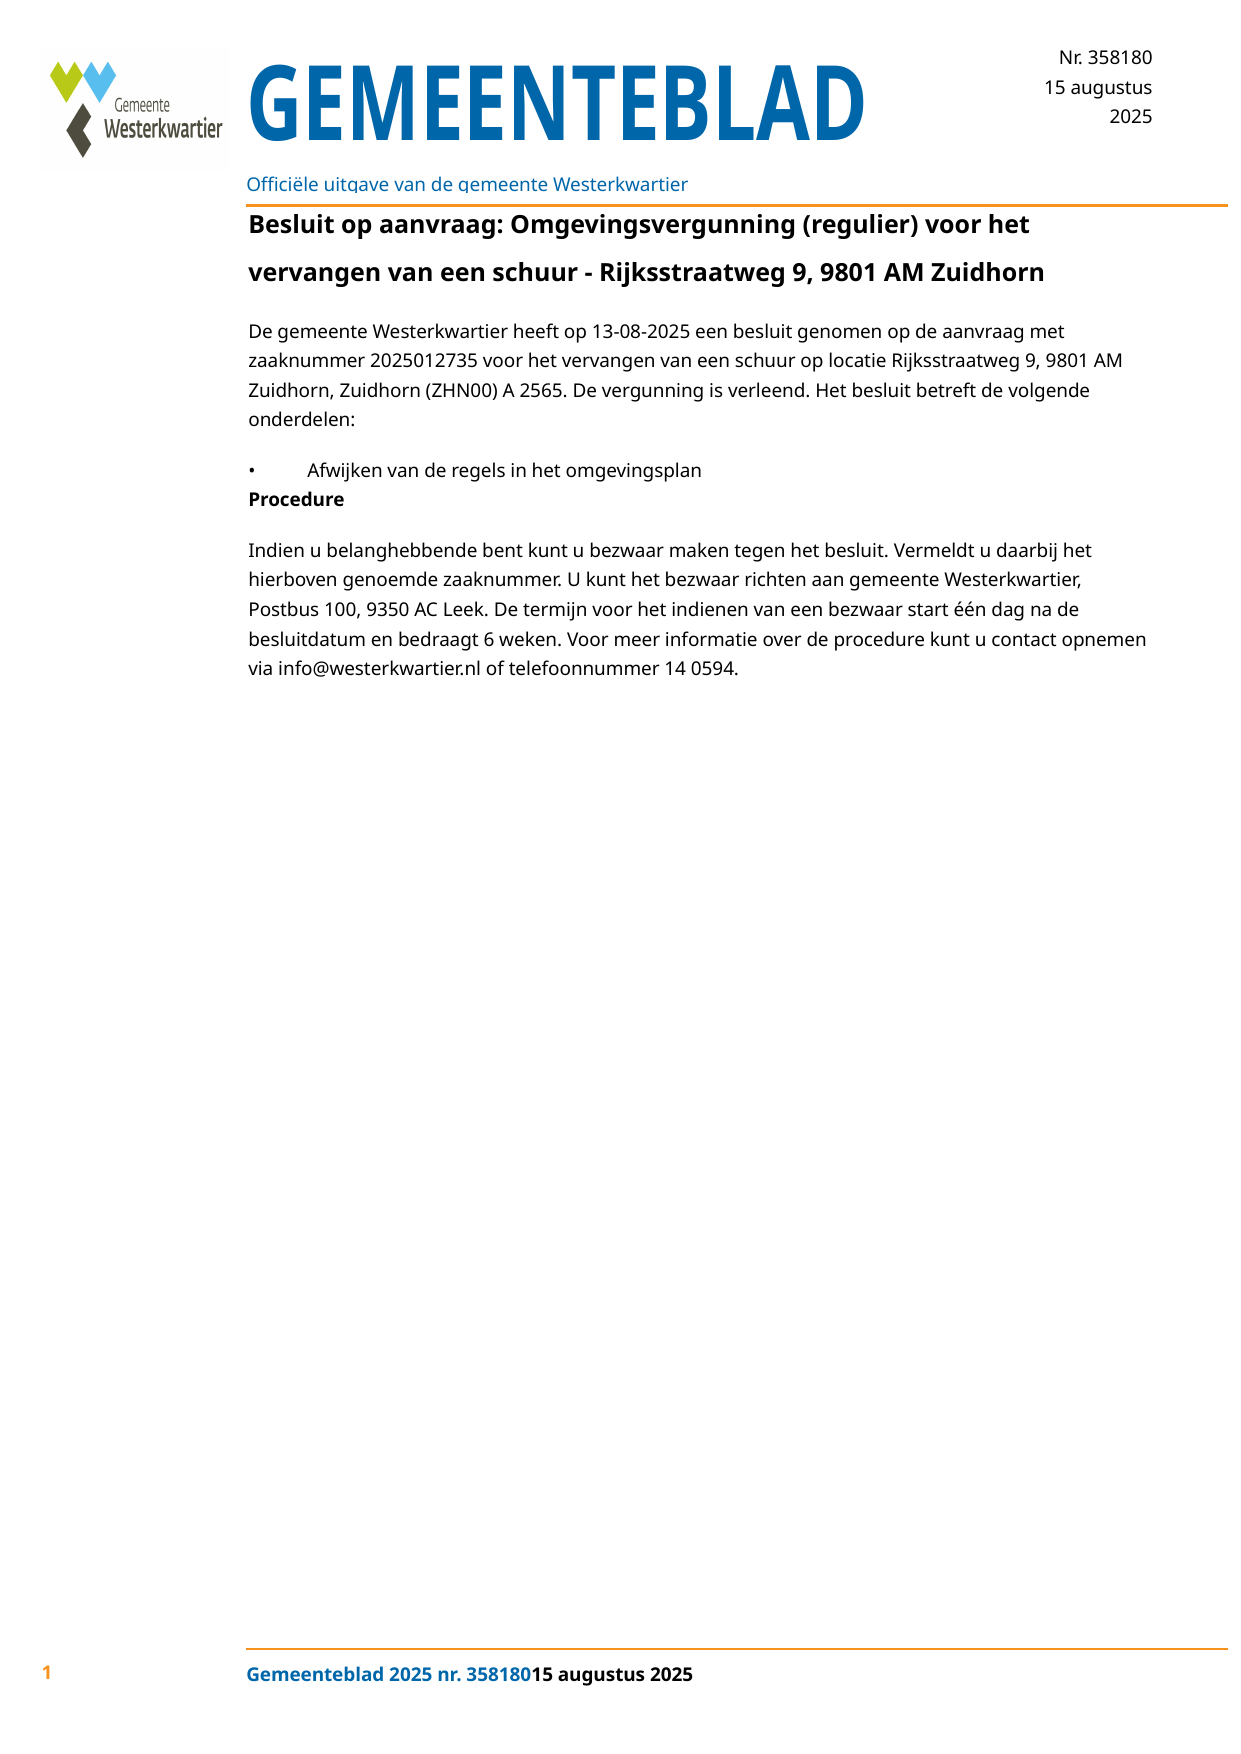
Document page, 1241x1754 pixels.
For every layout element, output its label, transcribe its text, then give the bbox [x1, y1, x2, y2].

text Procedure [248, 487, 1152, 512]
picture [41, 47, 231, 172]
text Besluit op aanvraag: Omgevingsvergunning (regulier) voor het vervangen van een schuur - Rijksstraatweg 9, 9801 AM Zuidhorn [248, 207, 1152, 288]
list Afwijken van de regels in het omgevingsplan [248, 457, 1152, 483]
text De gemeente Westerkwartier heeft op 13-08-2025 een besluit genomen op de aanvraag met zaaknummer 2025012735 voor het vervangen van een schuur op locatie Rijksstraatweg 9, 9801 AM Zuidhorn, Zuidhorn (ZHN00) A 2565. De vergunning is verleend. Het besluit betreft de volgende onderdelen: [248, 318, 1152, 432]
text Indien u belanghebbende bent kunt u bezwaar maken tegen het besluit. Vermeldt u daarbij het hierboven genoemde zaaknummer. U kunt het bezwaar richten aan gemeente Westerkwartier, Postbus 100, 9350 AC Leek. De termijn voor het indienen van een bezwaar start één dag na de besluitdatum en bedraagt 6 weken. Voor meer informatie over de procedure kunt u contact opnemen via info@westerkwartier.nl of telefoonnummer 14 0594. [248, 537, 1152, 681]
